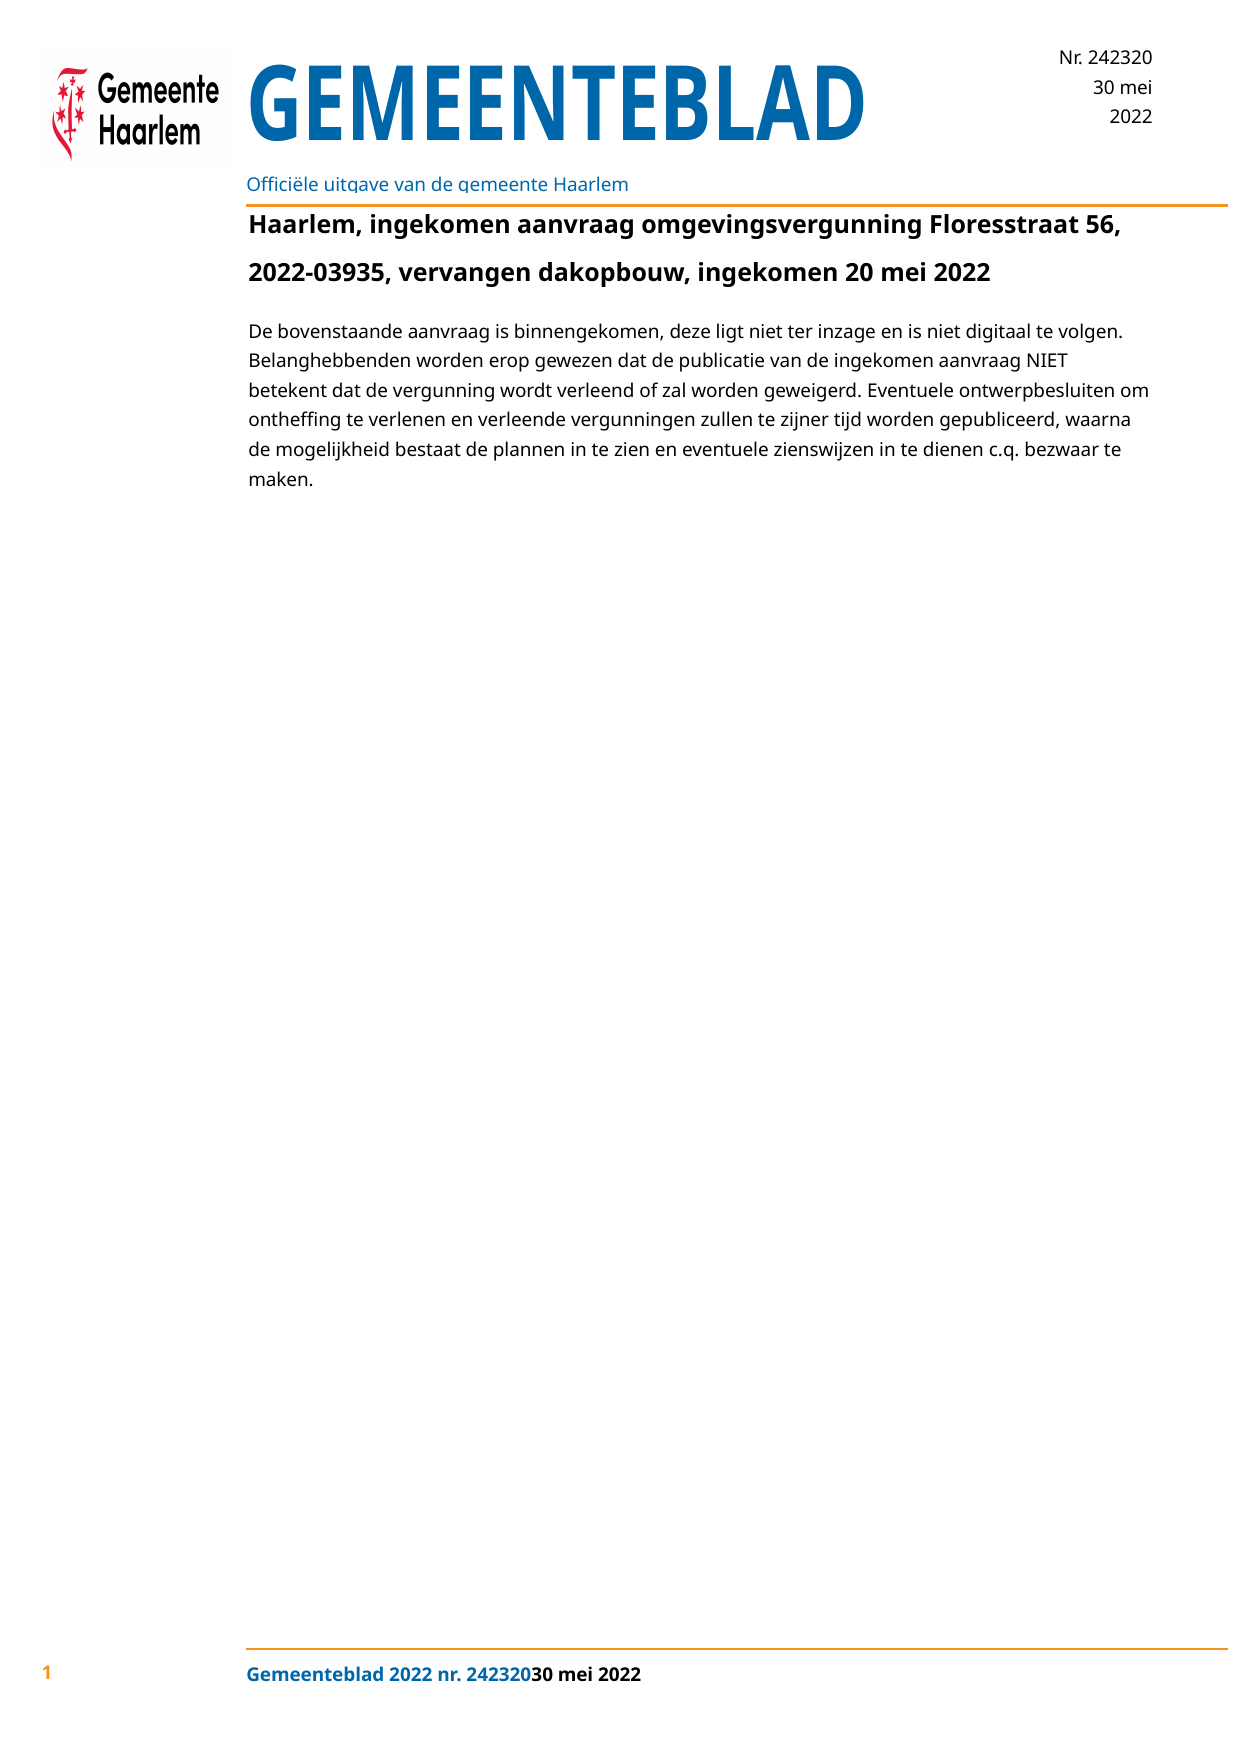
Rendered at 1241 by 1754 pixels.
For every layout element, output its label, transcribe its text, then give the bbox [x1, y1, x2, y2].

text Haarlem, ingekomen aanvraag omgevingsvergunning Floresstraat 56, 2022-03935, vervangen dakopbouw, ingekomen 20 mei 2022 [248, 207, 1152, 288]
text De bovenstaande aanvraag is binnengekomen, deze ligt niet ter inzage en is niet digitaal te volgen. Belanghebbenden worden erop gewezen dat de publicatie van de ingekomen aanvraag NIET betekent dat de vergunning wordt verleend of zal worden geweigerd. Eventuele ontwerpbesluiten om ontheffing te verlenen en verleende vergunningen zullen te zijner tijd worden gepubliceerd, waarna de mogelijkheid bestaat de plannen in te zien en eventuele zienswijzen in te dienen c.q. bezwaar te maken. [248, 318, 1152, 492]
picture [41, 47, 231, 172]
